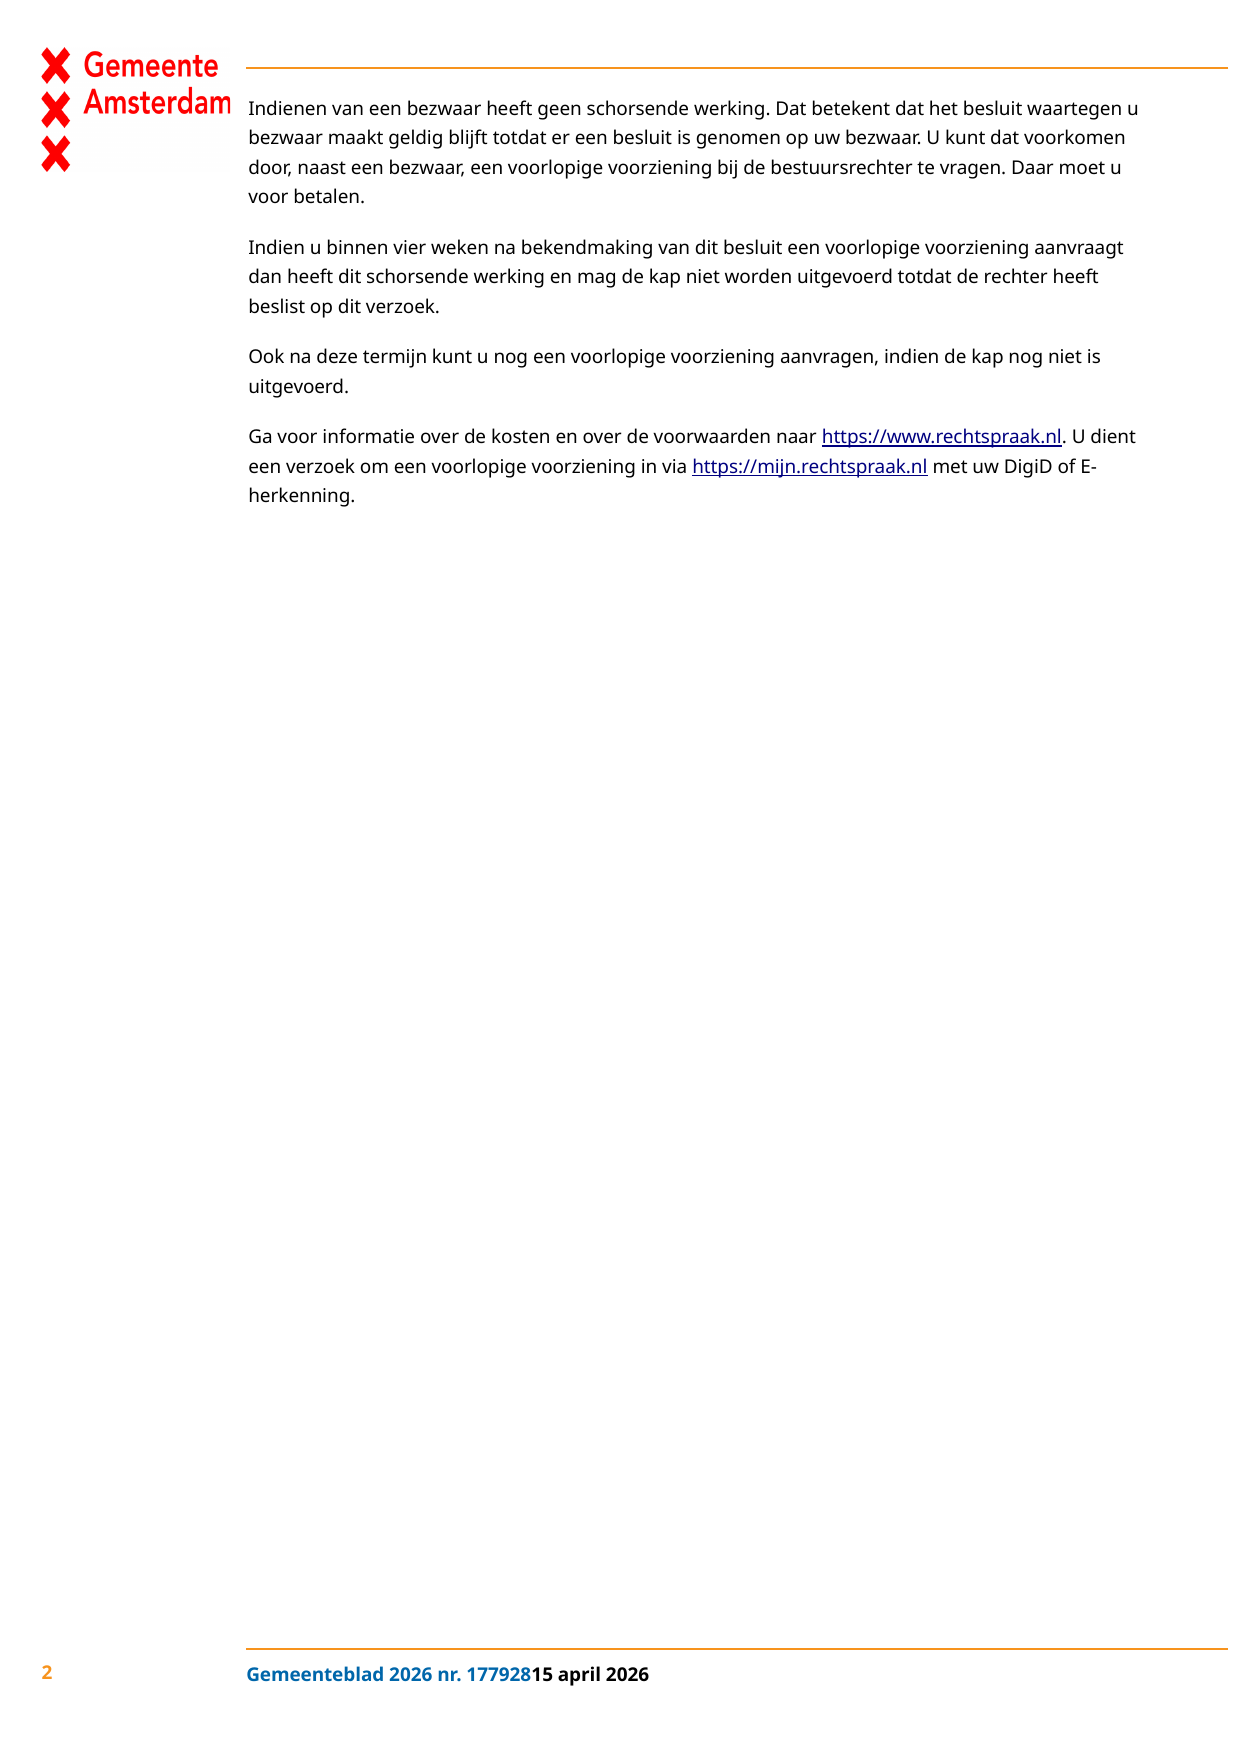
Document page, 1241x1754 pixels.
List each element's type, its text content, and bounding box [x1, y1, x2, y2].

text Ga voor informatie over de kosten en over de voorwaarden naar https://www.rechtspraak.nl. U dient een verzoek om een voorlopige voorziening in via https://mijn.rechtspraak.nl met uw DigiD of E-herkenning. [248, 423, 1152, 508]
picture [41, 47, 231, 172]
text Ook na deze termijn kunt u nog een voorlopige voorziening aanvragen, indien de kap nog niet is uitgevoerd. [248, 343, 1152, 399]
text Indien u binnen vier weken na bekendmaking van dit besluit een voorlopige voorziening aanvraagt dan heeft dit schorsende werking en mag de kap niet worden uitgevoerd totdat de rechter heeft beslist op dit verzoek. [248, 234, 1152, 319]
text Indienen van een bezwaar heeft geen schorsende werking. Dat betekent dat het besluit waartegen u bezwaar maakt geldig blijft totdat er een besluit is genomen op uw bezwaar. U kunt dat voorkomen door, naast een bezwaar, een voorlopige voorziening bij de bestuursrechter te vragen. Daar moet u voor betalen. [248, 95, 1152, 209]
